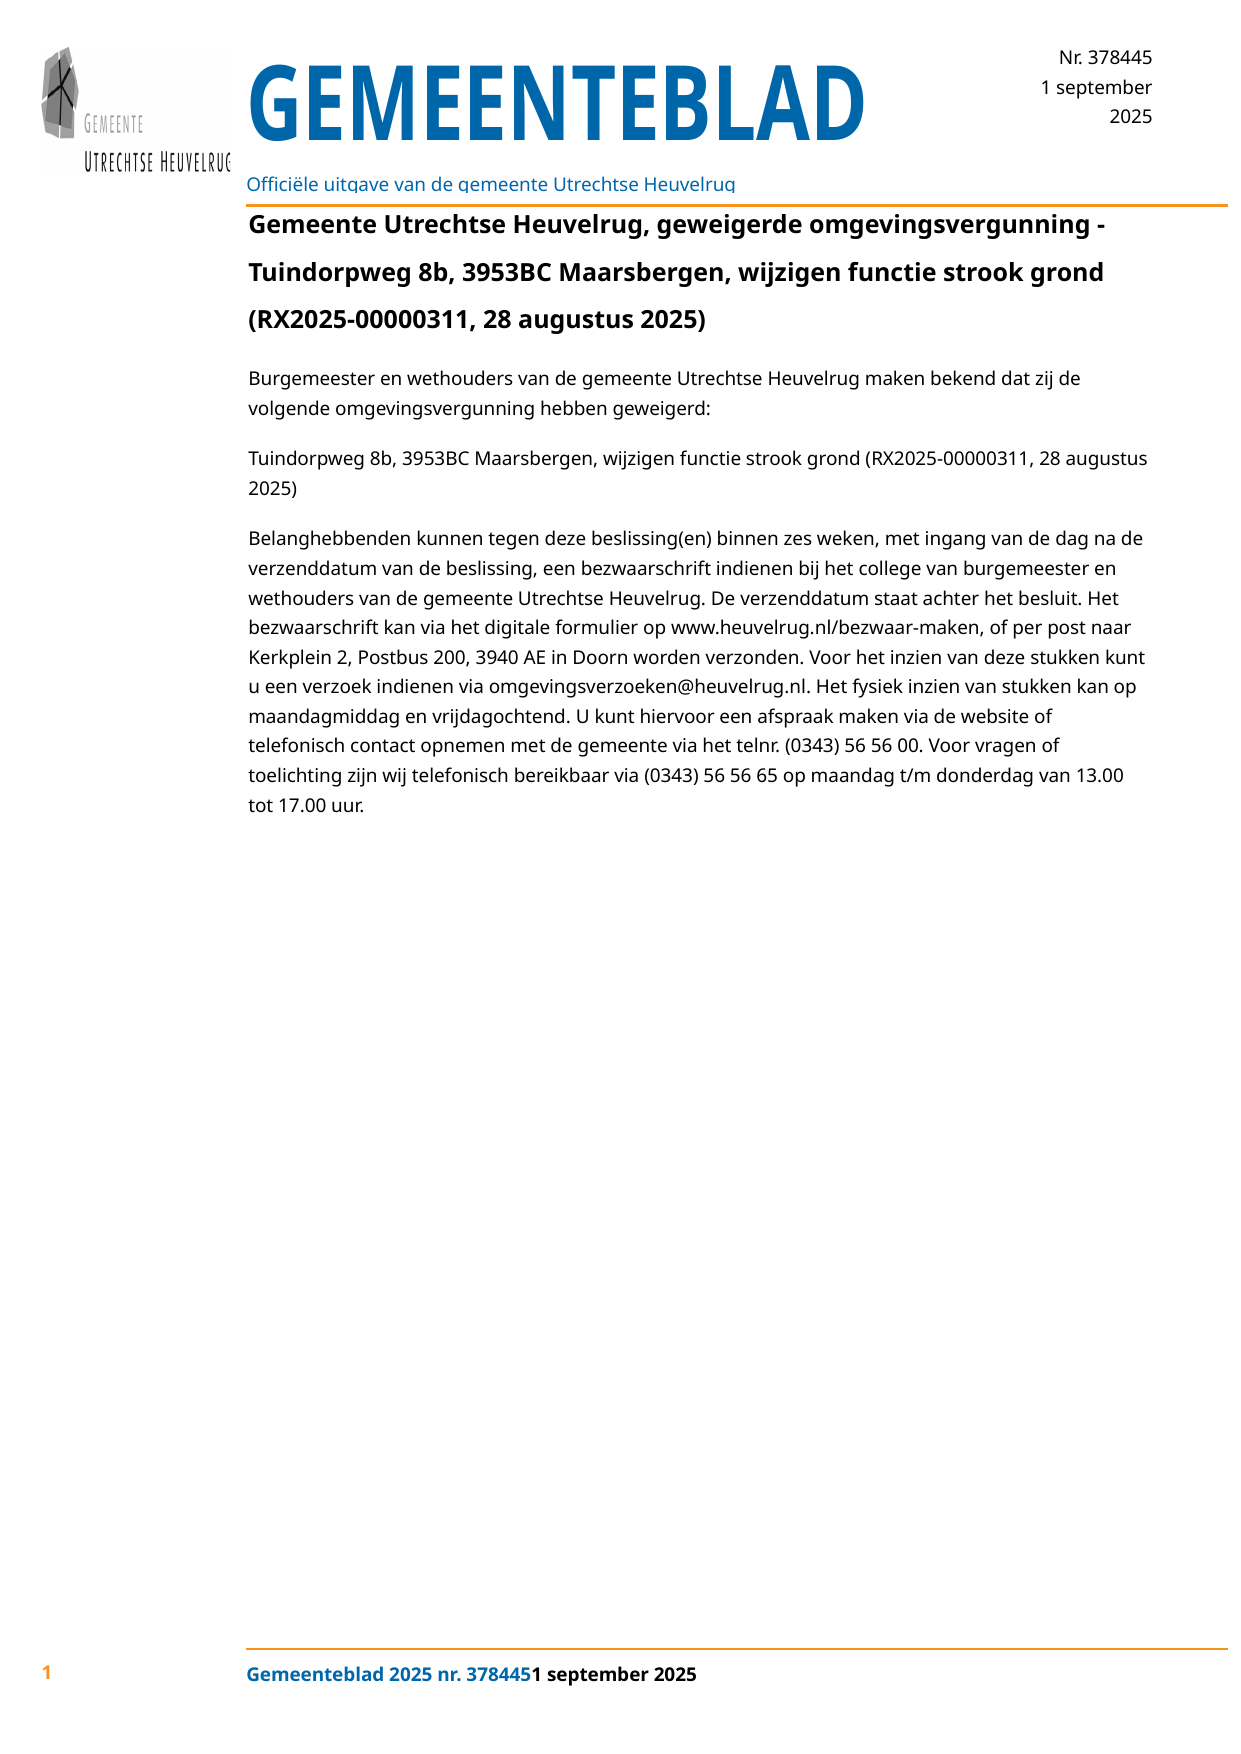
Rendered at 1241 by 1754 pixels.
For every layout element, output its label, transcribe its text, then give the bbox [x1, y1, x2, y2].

text Burgemeester en wethouders van de gemeente Utrechtse Heuvelrug maken bekend dat zij de volgende omgevingsvergunning hebben geweigerd: [248, 366, 1152, 421]
text Belanghebbenden kunnen tegen deze beslissing(en) binnen zes weken, met ingang van de dag na de verzenddatum van de beslissing, een bezwaarschrift indienen bij het college van burgemeester en wethouders van de gemeente Utrechtse Heuvelrug. De verzenddatum staat achter het besluit. Het bezwaarschrift kan via het digitale formulier op www.heuvelrug.nl/bezwaar-maken, of per post naar Kerkplein 2, Postbus 200, 3940 AE in Doorn worden verzonden. Voor het inzien van deze stukken kunt u een verzoek indienen via omgevingsverzoeken@heuvelrug.nl. Het fysiek inzien van stukken kan op maandagmiddag en vrijdagochtend. U kunt hiervoor een afspraak maken via de website of telefonisch contact opnemen met de gemeente via het telnr. (0343) 56 56 00. Voor vragen of toelichting zijn wij telefonisch bereikbaar via (0343) 56 56 65 op maandag t/m donderdag van 13.00 tot 17.00 uur. [248, 526, 1152, 817]
picture [41, 47, 231, 172]
text Tuindorpweg 8b, 3953BC Maarsbergen, wijzigen functie strook grond (RX2025-00000311, 28 augustus 2025) [248, 446, 1152, 501]
text Gemeente Utrechtse Heuvelrug, geweigerde omgevingsvergunning - Tuindorpweg 8b, 3953BC Maarsbergen, wijzigen functie strook grond (RX2025-00000311, 28 augustus 2025) [248, 207, 1152, 336]
